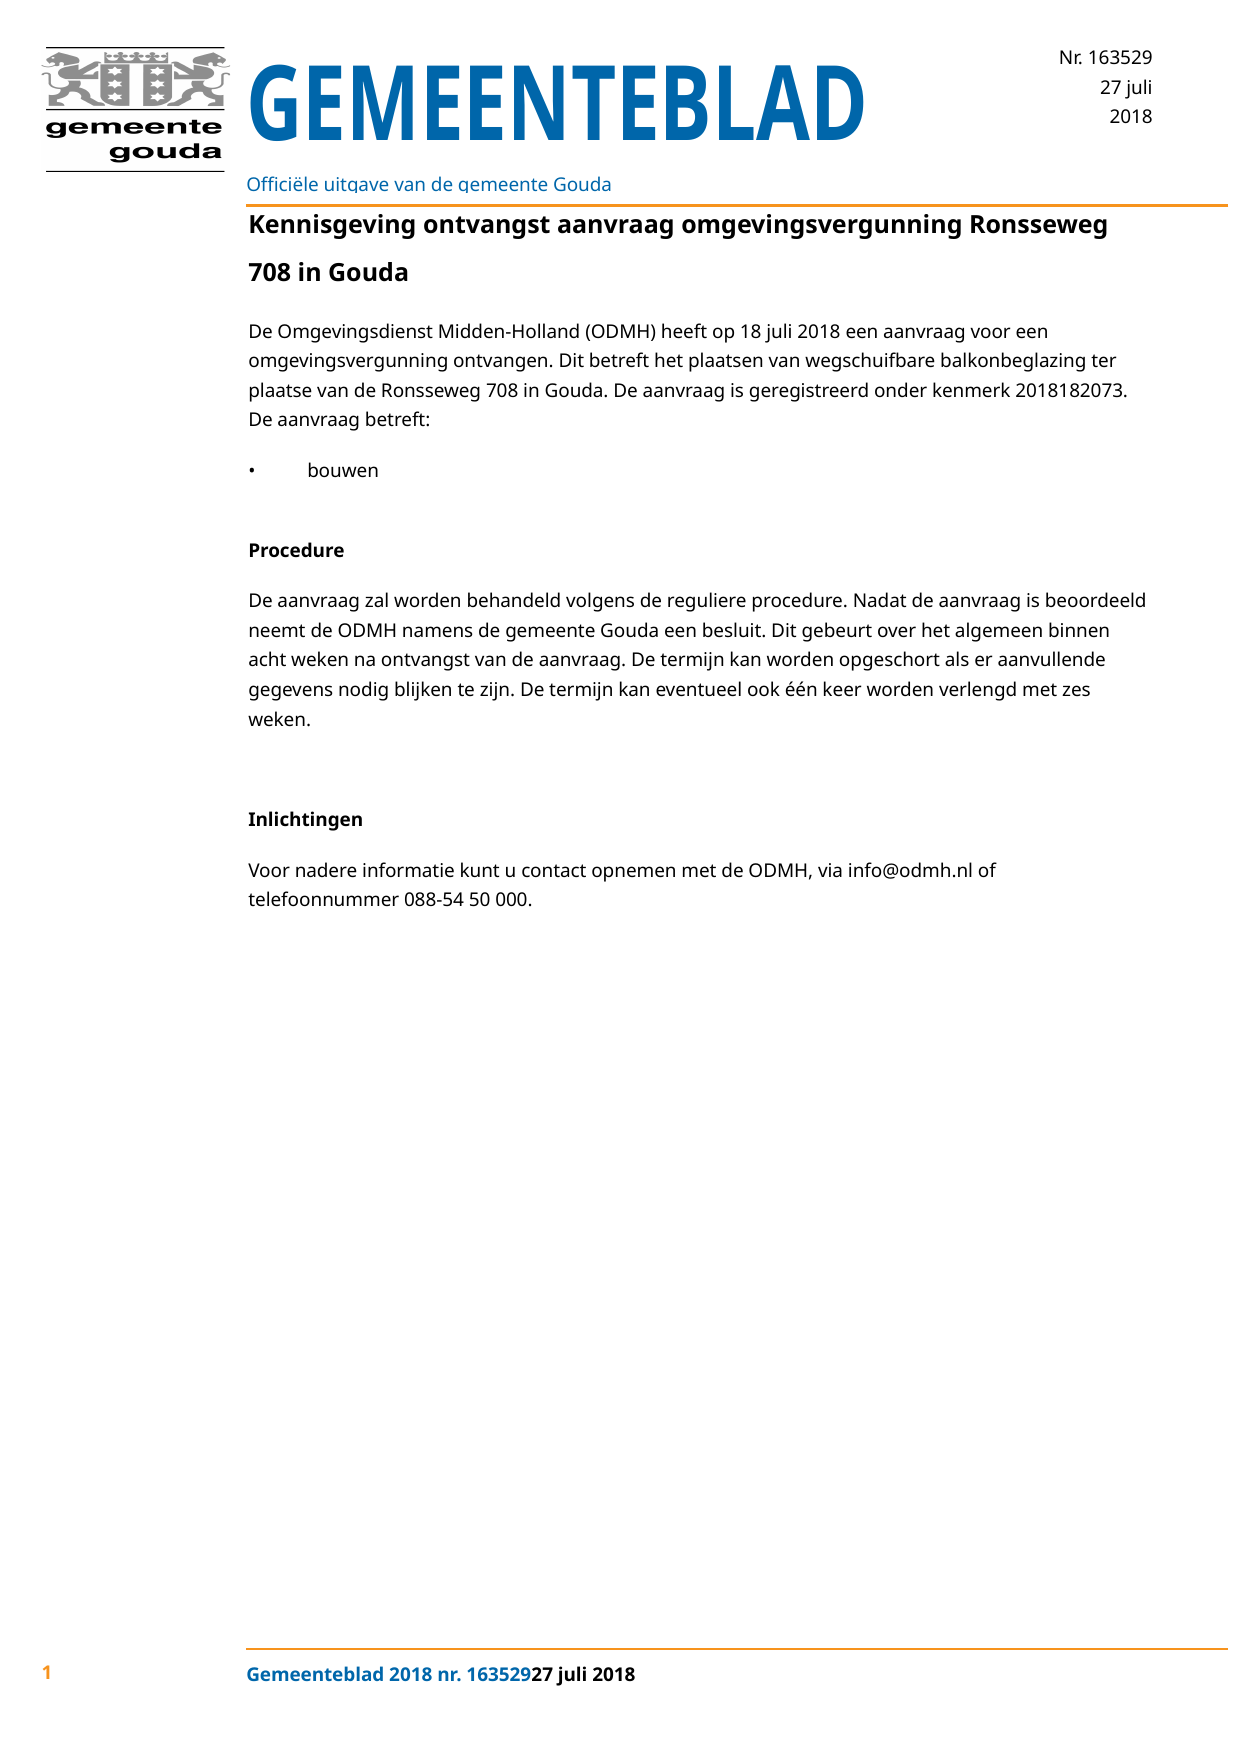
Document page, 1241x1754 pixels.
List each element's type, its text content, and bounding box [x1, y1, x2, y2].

text Voor nadere informatie kunt u contact opnemen met de ODMH, via info@odmh.nl of telefoonnummer 088-54 50 000. [248, 857, 1152, 912]
text De aanvraag zal worden behandeld volgens de reguliere procedure. Nadat de aanvraag is beoordeeld neemt de ODMH namens de gemeente Gouda een besluit. Dit gebeurt over het algemeen binnen acht weken na ontvangst van de aanvraag. De termijn kan worden opgeschort als er aanvullende gegevens nodig blijken te zijn. De termijn kan eventueel ook één keer worden verlengd met zes weken. [248, 587, 1152, 732]
picture [41, 47, 231, 172]
text Inlichtingen [248, 807, 1152, 832]
text Procedure [248, 537, 1152, 563]
text Kennisgeving ontvangst aanvraag omgevingsvergunning Ronsseweg 708 in Gouda [248, 207, 1152, 288]
text De Omgevingsdienst Midden-Holland (ODMH) heeft op 18 juli 2018 een aanvraag voor een omgevingsvergunning ontvangen. Dit betreft het plaatsen van wegschuifbare balkonbeglazing ter plaatse van de Ronsseweg 708 in Gouda. De aanvraag is geregistreerd onder kenmerk 2018182073. De aanvraag betreft: [248, 318, 1152, 432]
list bouwen [248, 457, 1152, 483]
